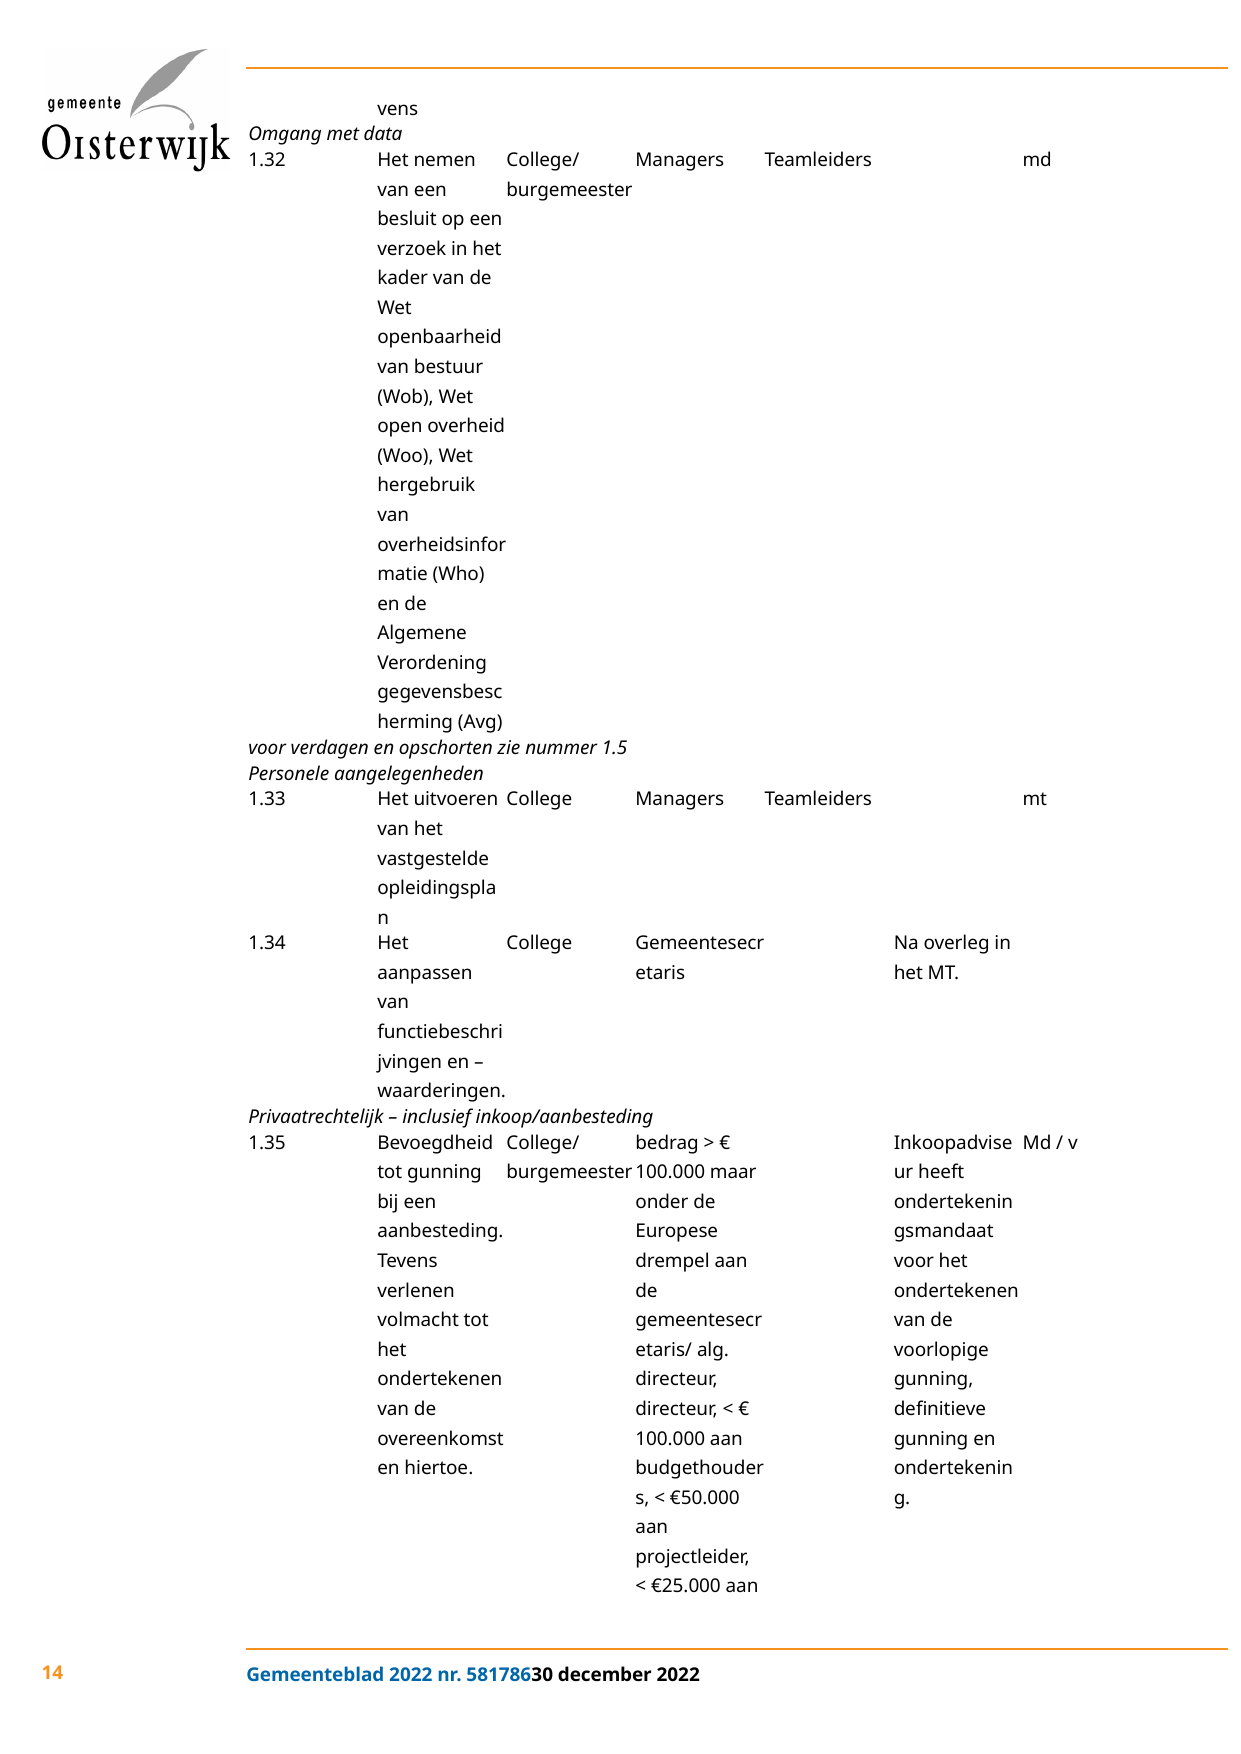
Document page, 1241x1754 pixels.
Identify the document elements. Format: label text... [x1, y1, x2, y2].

table_cell College [506, 930, 635, 1103]
table_cell Het aanpassen van functiebeschrijvingen en –waarderingen. [377, 930, 506, 1103]
table_cell 1.33 [248, 786, 377, 929]
table_cell [894, 786, 1022, 929]
table_cell [248, 95, 377, 121]
table_cell 1.32 [248, 146, 377, 734]
table_cell [1023, 760, 1152, 786]
table_cell 1.34 [248, 930, 377, 1103]
table_cell mt [1023, 786, 1152, 929]
table_cell College/burgemeester [506, 1129, 635, 1598]
table_cell bedrag > € 100.000 maar onder de Europese drempel aan de gemeentesecretaris/ alg. directeur, directeur, < € 100.000 aan budgethouders, < €50.000 aan projectleider, < €25.000 aan [635, 1129, 764, 1598]
table_cell [894, 95, 1022, 121]
table_cell [1023, 121, 1152, 146]
table_cell Bevoegdheid tot gunning bij een aanbesteding. Tevens verlenen volmacht tot het ondertekenen van de overeenkomsten hiertoe. [377, 1129, 506, 1598]
table_cell [764, 1129, 893, 1598]
table_cell [506, 95, 635, 121]
table_cell Gemeentesecretaris [635, 930, 764, 1103]
table_cell Managers [635, 786, 764, 929]
table_cell Teamleiders [764, 786, 893, 929]
table_cell [635, 95, 764, 121]
table_cell md [1023, 146, 1152, 734]
table_cell Na overleg in het MT. [894, 930, 1022, 1103]
table_cell [764, 930, 893, 1103]
table_cell [764, 95, 893, 121]
table_cell 1.35 [248, 1129, 377, 1598]
table_cell voor verdagen en opschorten zie nummer 1.5 [248, 734, 1022, 760]
table_cell Managers [635, 146, 764, 734]
table_cell Het uitvoeren van het vastgestelde opleidingsplan [377, 786, 506, 929]
picture [41, 47, 231, 172]
table_cell College/ burgemeester [506, 146, 635, 734]
table_cell [1023, 734, 1152, 760]
table_cell Omgang met data [248, 121, 1022, 146]
table_cell [1023, 1103, 1152, 1129]
table_cell College [506, 786, 635, 929]
table_cell [1023, 930, 1152, 1103]
table_cell [1023, 95, 1152, 121]
table_cell [894, 146, 1022, 734]
table_cell Personele aangelegenheden [248, 760, 1022, 786]
table_cell Inkoopadviseur heeft ondertekeningsmandaat voor het ondertekenen van de voorlopige gunning, definitieve gunning en ondertekening. [894, 1129, 1022, 1598]
table_cell Md / v [1023, 1129, 1152, 1598]
table_cell Het nemen van een besluit op een verzoek in het kader van de Wet openbaarheid van bestuur (Wob), Wet open overheid (Woo), Wet hergebruik van overheidsinformatie (Who) en de Algemene Verordening gegevensbescherming (Avg) [377, 146, 506, 734]
table_cell vens [377, 95, 506, 121]
table_cell Teamleiders [764, 146, 893, 734]
table_cell Privaatrechtelijk – inclusief inkoop/aanbesteding [248, 1103, 1022, 1129]
